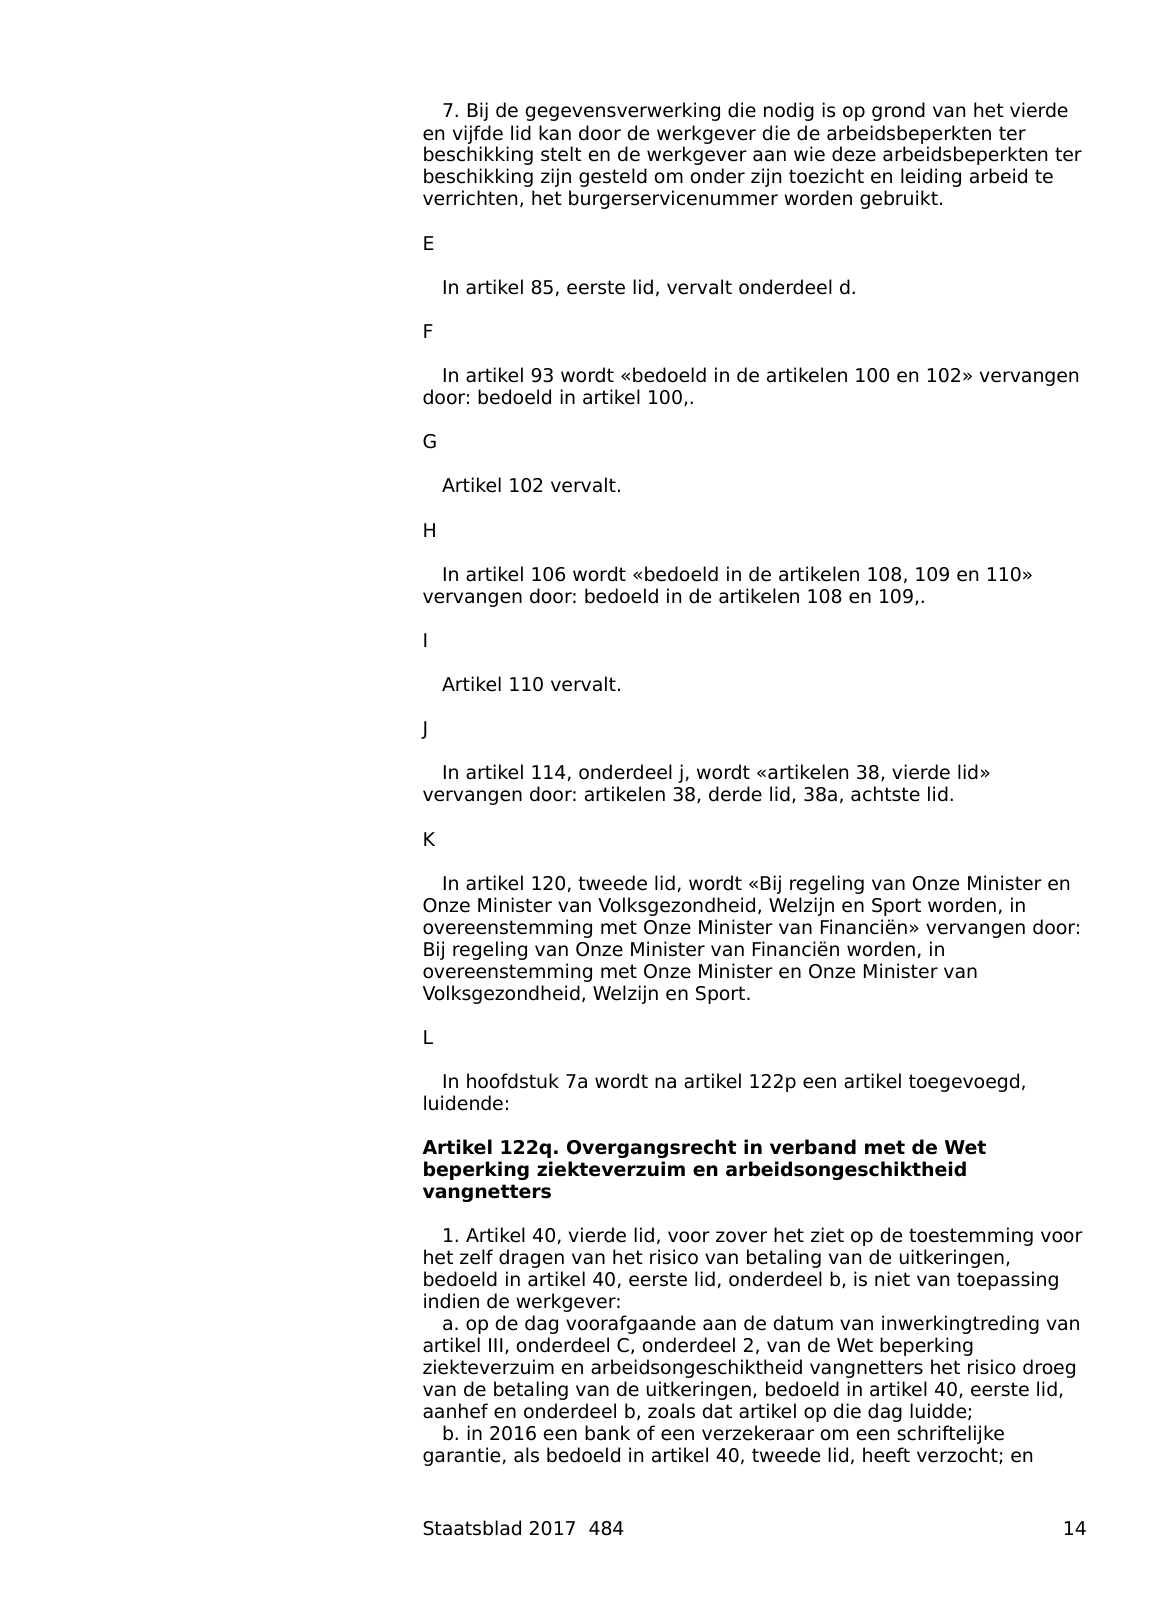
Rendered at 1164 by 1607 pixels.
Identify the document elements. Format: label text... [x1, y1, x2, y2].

text In artikel 93 wordt «bedoeld in de artikelen 100 en 102» vervangen door: bedoeld in artikel 100,. [422, 365, 1087, 409]
text 1. Artikel 40, vierde lid, voor zover het ziet op de toestemming voor het zelf dragen van het risico van betaling van de uitkeringen, bedoeld in artikel 40, eerste lid, onderdeel b, is niet van toepassing indien de werkgever: [422, 1225, 1087, 1313]
text G [422, 431, 1087, 453]
text K [422, 828, 1087, 850]
text Artikel 110 vervalt. [422, 674, 1087, 696]
text b. in 2016 een bank of een verzekeraar om een schriftelijke garantie, als bedoeld in artikel 40, tweede lid, heeft verzocht; en [422, 1423, 1087, 1467]
text I [422, 630, 1087, 652]
subtitle Artikel 122q. Overgangsrecht in verband met de Wet beperking ziekteverzuim en arbeidsongeschiktheid vangnetters [422, 1137, 1087, 1203]
text In hoofdstuk 7a wordt na artikel 122p een artikel toegevoegd, luidende: [422, 1071, 1087, 1115]
text J [422, 718, 1087, 740]
text 7. Bij de gegevensverwerking die nodig is op grond van het vierde en vijfde lid kan door de werkgever die de arbeidsbeperkten ter beschikking stelt en de werkgever aan wie deze arbeidsbeperkten ter beschikking zijn gesteld om onder zijn toezicht en leiding arbeid te verrichten, het burgerservicenummer worden gebruikt. [422, 100, 1087, 210]
text E [422, 232, 1087, 254]
text F [422, 321, 1087, 343]
text L [422, 1027, 1087, 1049]
text In artikel 120, tweede lid, wordt «Bij regeling van Onze Minister en Onze Minister van Volksgezondheid, Welzijn en Sport worden, in overeenstemming met Onze Minister van Financiën» vervangen door: Bij regeling van Onze Minister van Financiën worden, in overeenstemming met Onze Minister en Onze Minister van Volksgezondheid, Welzijn en Sport. [422, 873, 1087, 1004]
text Artikel 102 vervalt. [422, 475, 1087, 497]
text In artikel 114, onderdeel j, wordt «artikelen 38, vierde lid» vervangen door: artikelen 38, derde lid, 38a, achtste lid. [422, 762, 1087, 806]
text a. op de dag voorafgaande aan de datum van inwerkingtreding van artikel III, onderdeel C, onderdeel 2, van de Wet beperking ziekteverzuim en arbeidsongeschiktheid vangnetters het risico droeg van de betaling van de uitkeringen, bedoeld in artikel 40, eerste lid, aanhef en onderdeel b, zoals dat artikel op die dag luidde; [422, 1313, 1087, 1423]
text H [422, 519, 1087, 541]
text In artikel 106 wordt «bedoeld in de artikelen 108, 109 en 110» vervangen door: bedoeld in de artikelen 108 en 109,. [422, 564, 1087, 608]
text In artikel 85, eerste lid, vervalt onderdeel d. [422, 277, 1087, 299]
